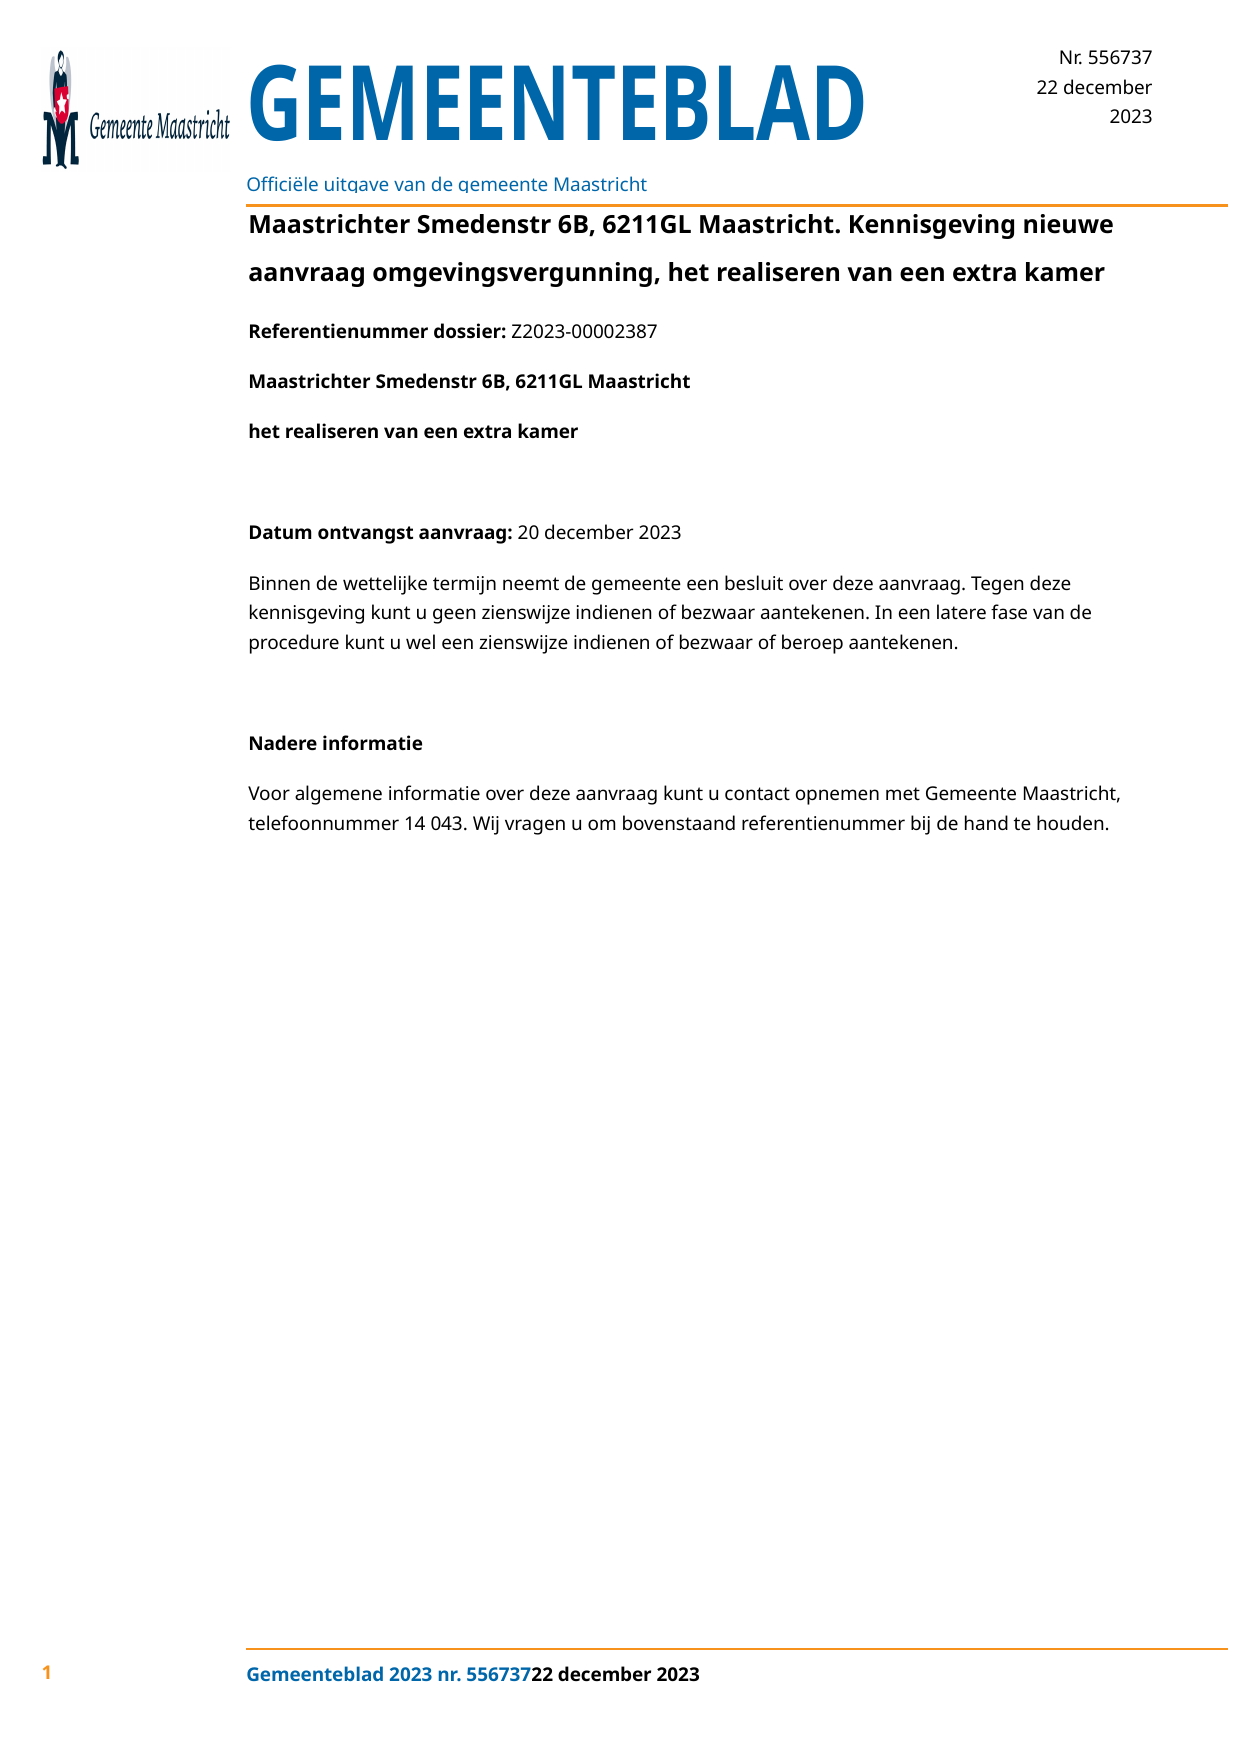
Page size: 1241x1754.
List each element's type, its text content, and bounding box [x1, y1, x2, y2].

text Referentienummer dossier: Z2023-00002387 [248, 318, 1152, 344]
text Voor algemene informatie over deze aanvraag kunt u contact opnemen met Gemeente Maastricht, telefoonnummer 14 043. Wij vragen u om bovenstaand referentienummer bij de hand te houden. [248, 780, 1152, 836]
text het realiseren van een extra kamer [248, 419, 1152, 444]
text Binnen de wettelijke termijn neemt de gemeente een besluit over deze aanvraag. Tegen deze kennisgeving kunt u geen zienswijze indienen of bezwaar aantekenen. In een latere fase van de procedure kunt u wel een zienswijze indienen of bezwaar of beroep aantekenen. [248, 570, 1152, 655]
text Maastrichter Smedenstr 6B, 6211GL Maastricht [248, 368, 1152, 394]
text Maastrichter Smedenstr 6B, 6211GL Maastricht. Kennisgeving nieuwe aanvraag omgevingsvergunning, het realiseren van een extra kamer [248, 207, 1152, 288]
picture [41, 47, 231, 172]
text Datum ontvangst aanvraag: 20 december 2023 [248, 519, 1152, 545]
text Nadere informatie [248, 730, 1152, 756]
